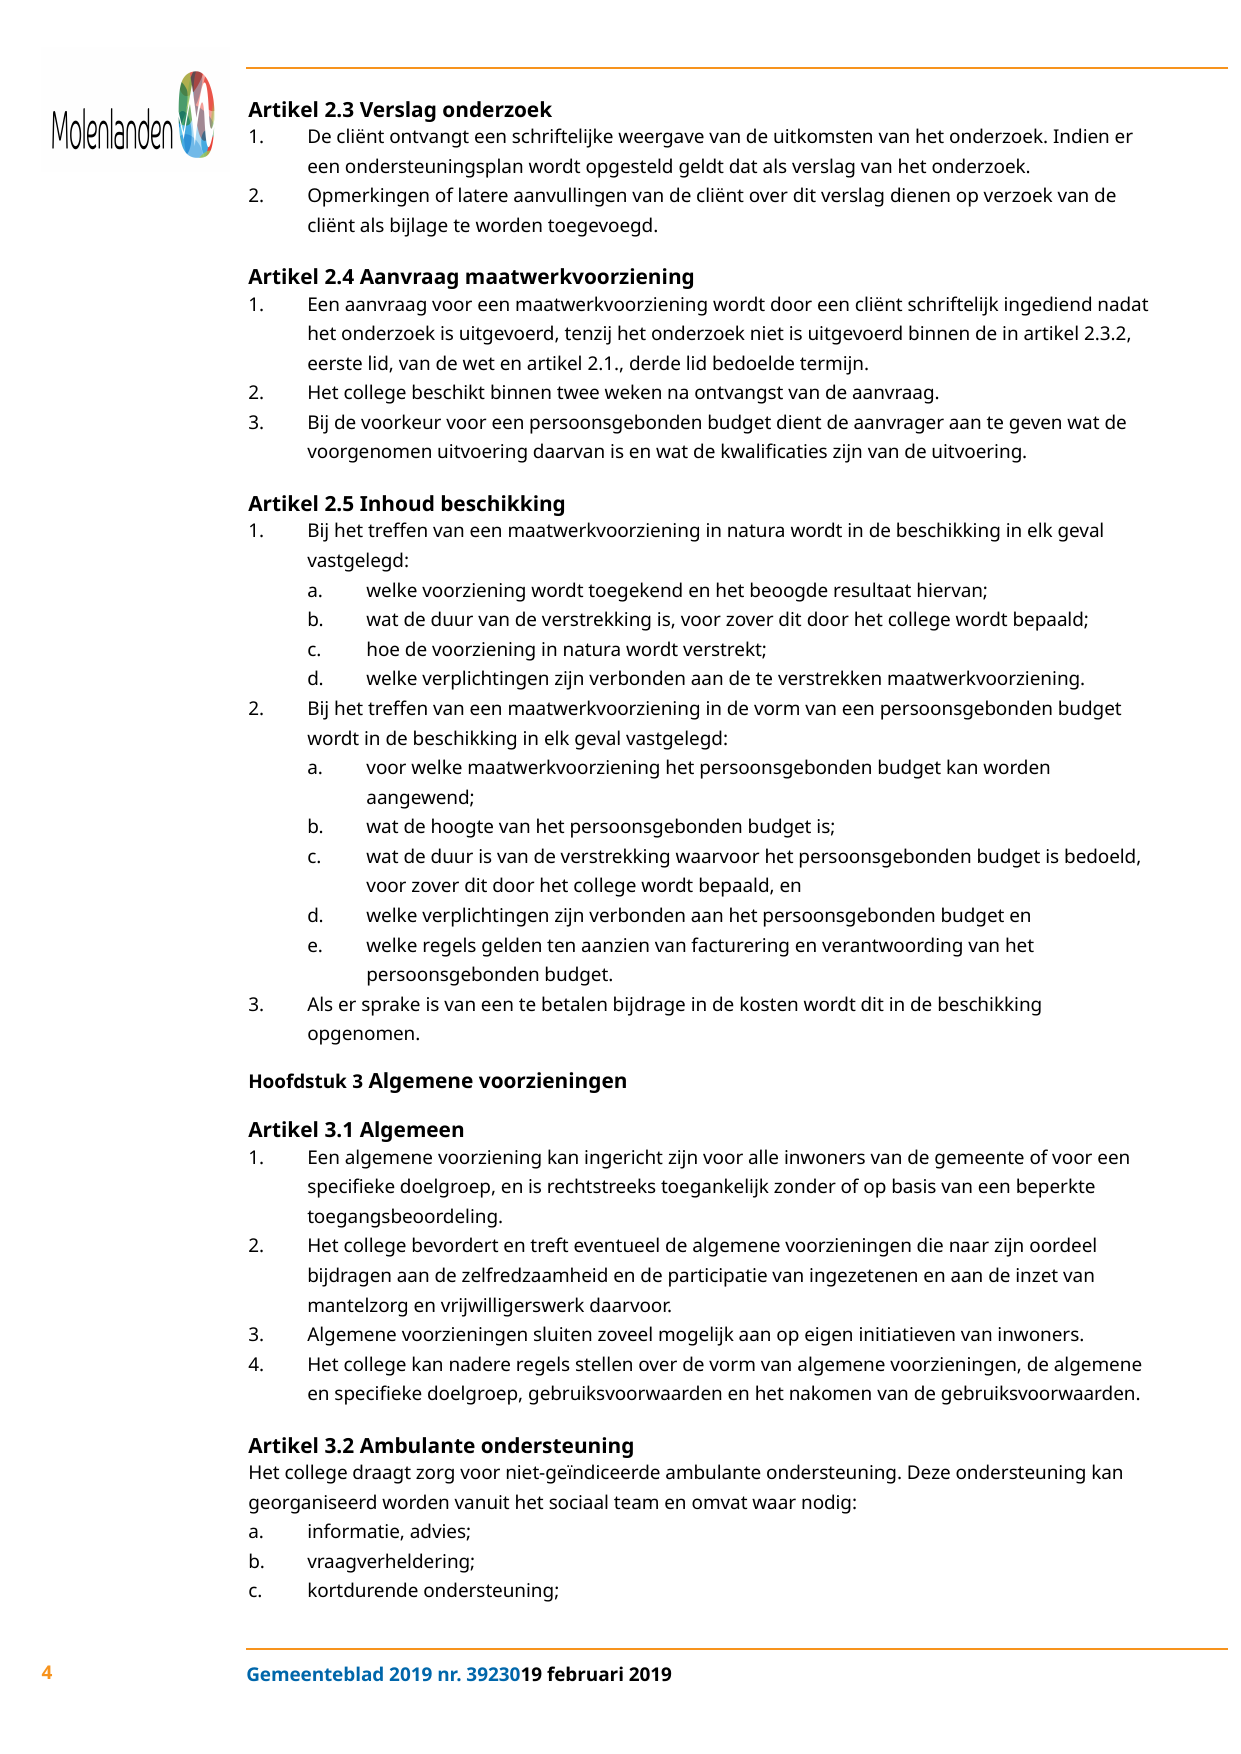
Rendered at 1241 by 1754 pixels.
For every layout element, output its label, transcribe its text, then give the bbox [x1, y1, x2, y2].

list Het college bevordert en treft eventueel de algemene voorzieningen die naar zijn oordeel bijdragen aan de zelfredzaamheid en de participatie van ingezetenen en aan de inzet van mantelzorg en vrijwilligerswerk daarvoor. [248, 1233, 1152, 1317]
list informatie, advies; [248, 1518, 1152, 1544]
list welke regels gelden ten aanzien van facturering en verantwoording van het persoonsgebonden budget. [307, 932, 1152, 987]
text Artikel 2.4 Aanvraag maatwerkvoorziening [248, 262, 1152, 291]
list Bij het treffen van een maatwerkvoorziening in natura wordt in de beschikking in elk geval vastgelegd: [248, 518, 1152, 573]
list Opmerkingen of latere aanvullingen van de cliënt over dit verslag dienen op verzoek van de cliënt als bijlage te worden toegevoegd. [248, 182, 1152, 238]
list welke verplichtingen zijn verbonden aan het persoonsgebonden budget en [307, 902, 1152, 928]
list welke verplichtingen zijn verbonden aan de te verstrekken maatwerkvoorziening. [307, 666, 1152, 691]
text Artikel 2.5 Inhoud beschikking [248, 489, 1152, 518]
list welke voorziening wordt toegekend en het beoogde resultaat hiervan; [307, 577, 1152, 602]
text Artikel 2.3 Verslag onderzoek [248, 95, 1152, 123]
list Bij het treffen van een maatwerkvoorziening in de vorm van een persoonsgebonden budget wordt in de beschikking in elk geval vastgelegd: [248, 695, 1152, 750]
list vraagverheldering; [248, 1548, 1152, 1574]
list Een algemene voorziening kan ingericht zijn voor alle inwoners van de gemeente of voor een specifieke doelgroep, en is rechtstreeks toegankelijk zonder of op basis van een beperkte toegangsbeoordeling. [248, 1144, 1152, 1229]
list Algemene voorzieningen sluiten zoveel mogelijk aan op eigen initiatieven van inwoners. [248, 1321, 1152, 1347]
list voor welke maatwerkvoorziening het persoonsgebonden budget kan worden aangewend; [307, 754, 1152, 809]
list Een aanvraag voor een maatwerkvoorziening wordt door een cliënt schriftelijk ingediend nadat het onderzoek is uitgevoerd, tenzij het onderzoek niet is uitgevoerd binnen de in artikel 2.3.2, eerste lid, van de wet en artikel 2.1., derde lid bedoelde termijn. [248, 291, 1152, 376]
text Hoofdstuk 3 Algemene voorzieningen [248, 1066, 1152, 1094]
list wat de hoogte van het persoonsgebonden budget is; [307, 813, 1152, 839]
list kortdurende ondersteuning; [248, 1578, 1152, 1603]
text Artikel 3.1 Algemeen [248, 1115, 1152, 1144]
list hoe de voorziening in natura wordt verstrekt; [307, 636, 1152, 662]
text Het college draagt zorg voor niet-geïndiceerde ambulante ondersteuning. Deze ondersteuning kan georganiseerd worden vanuit het sociaal team en omvat waar nodig: [248, 1459, 1152, 1515]
list Bij de voorkeur voor een persoonsgebonden budget dient de aanvrager aan te geven wat de voorgenomen uitvoering daarvan is en wat de kwalificaties zijn van de uitvoering. [248, 409, 1152, 464]
list wat de duur is van de verstrekking waarvoor het persoonsgebonden budget is bedoeld, voor zover dit door het college wordt bepaald, en [307, 843, 1152, 898]
list Als er sprake is van een te betalen bijdrage in de kosten wordt dit in de beschikking opgenomen. [248, 991, 1152, 1046]
text Artikel 3.2 Ambulante ondersteuning [248, 1431, 1152, 1459]
list Het college kan nadere regels stellen over de vorm van algemene voorzieningen, de algemene en specifieke doelgroep, gebruiksvoorwaarden en het nakomen van de gebruiksvoorwaarden. [248, 1351, 1152, 1406]
list De cliënt ontvangt een schriftelijke weergave van de uitkomsten van het onderzoek. Indien er een ondersteuningsplan wordt opgesteld geldt dat als verslag van het onderzoek. [248, 123, 1152, 178]
list Het college beschikt binnen twee weken na ontvangst van de aanvraag. [248, 379, 1152, 405]
picture [41, 47, 231, 172]
list wat de duur van de verstrekking is, voor zover dit door het college wordt bepaald; [307, 606, 1152, 632]
